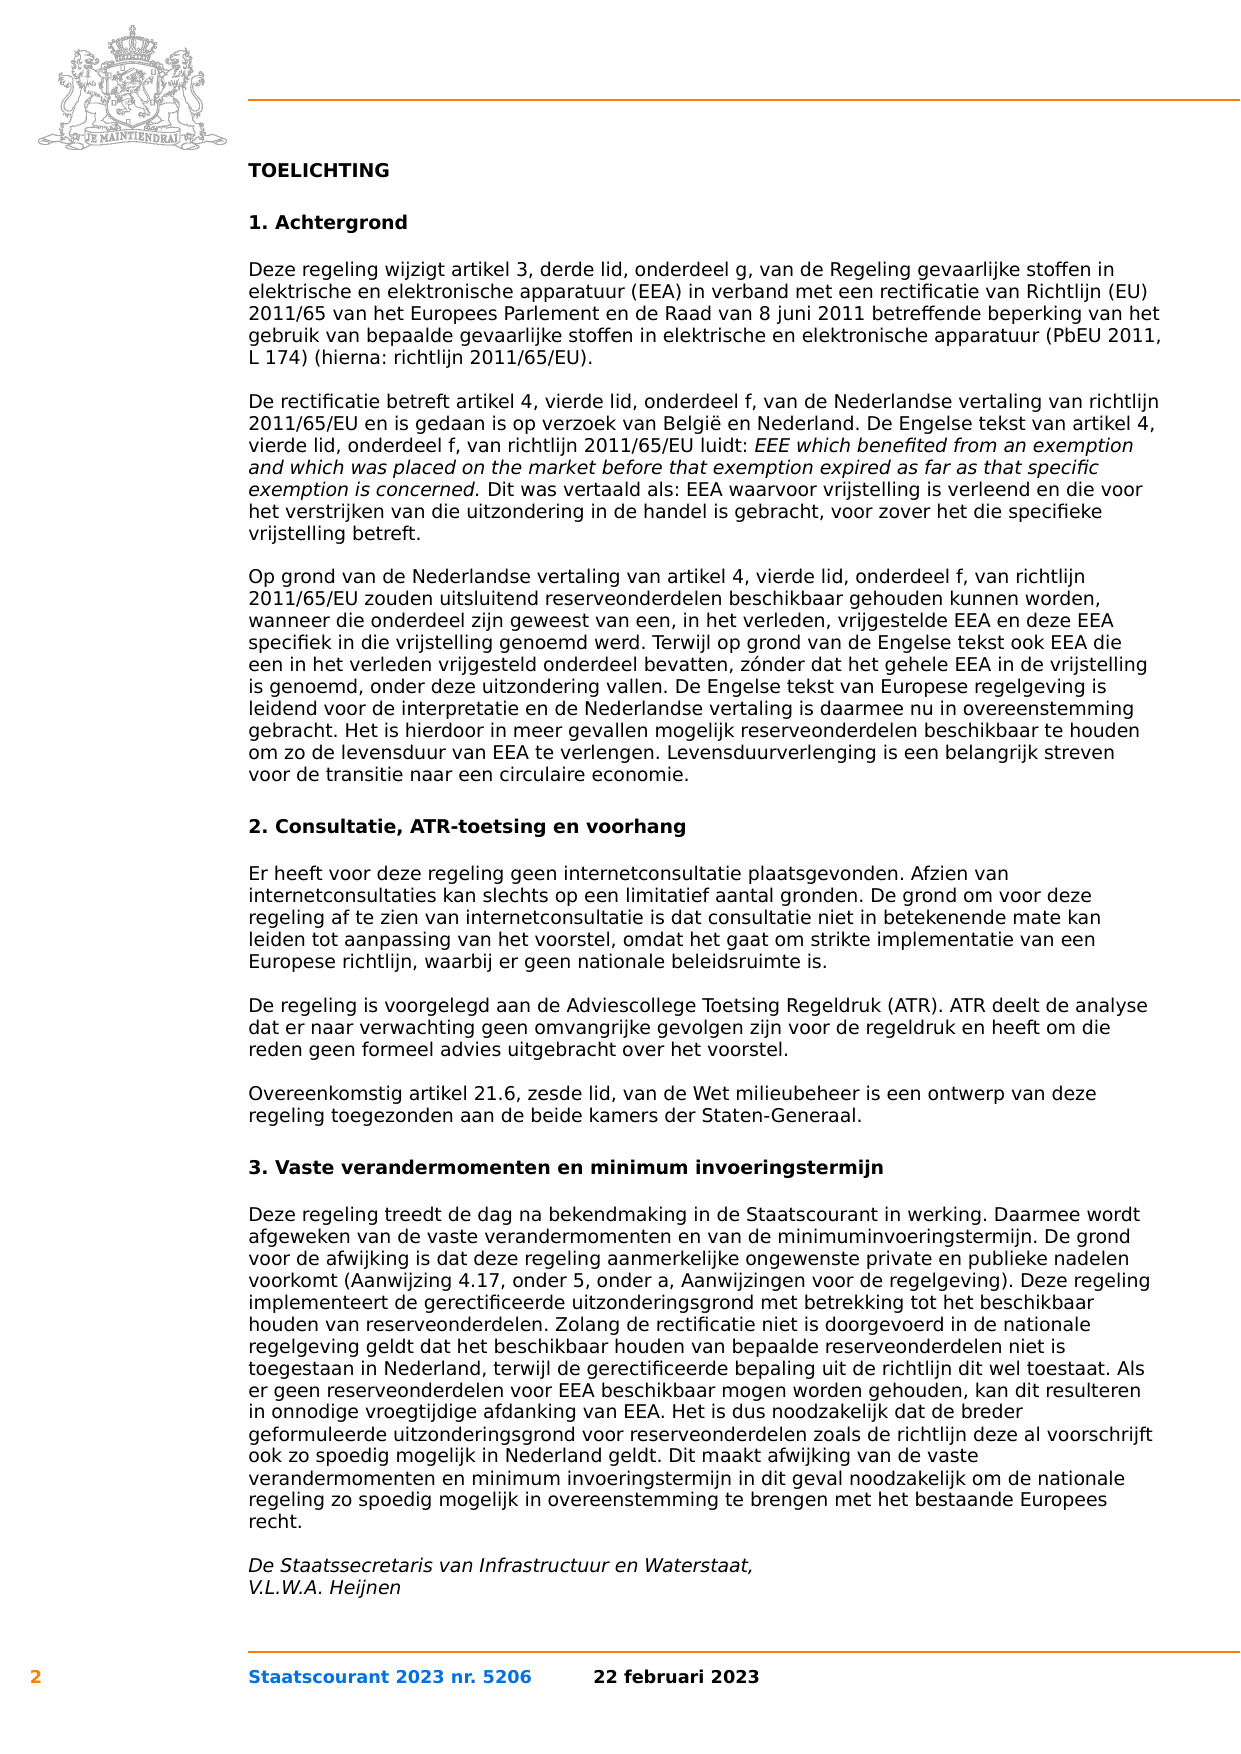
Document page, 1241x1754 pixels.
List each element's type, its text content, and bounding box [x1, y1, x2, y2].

text Overeenkomstig artikel 21.6, zesde lid, van de Wet milieubeheer is een ontwerp van deze regeling toegezonden aan de beide kamers der Staten-Generaal. [248, 1083, 1163, 1127]
subtitle 1. Achtergrond [248, 212, 1163, 234]
subtitle 3. Vaste verandermomenten en minimum invoeringstermijn [248, 1157, 1163, 1179]
text Op grond van de Nederlandse vertaling van artikel 4, vierde lid, onderdeel f, van richtlijn 2011/65/EU zouden uitsluitend reserveonderdelen beschikbaar gehouden kunnen worden, wanneer die onderdeel zijn geweest van een, in het verleden, vrijgestelde EEA en deze EEA specifiek in die vrijstelling genoemd werd. Terwijl op grond van de Engelse tekst ook EEA die een in het verleden vrijgesteld onderdeel bevatten, zónder dat het gehele EEA in de vrijstelling is genoemd, onder deze uitzondering vallen. De Engelse tekst van Europese regelgeving is leidend voor de interpretatie en de Nederlandse vertaling is daarmee nu in overeenstemming gebracht. Het is hierdoor in meer gevallen mogelijk reserveonderdelen beschikbaar te houden om zo de levensduur van EEA te verlengen. Levensduurverlenging is een belangrijk streven voor de transitie naar een circulaire economie. [248, 566, 1163, 786]
subtitle TOELICHTING [248, 160, 1163, 182]
text Deze regeling wijzigt artikel 3, derde lid, onderdeel g, van de Regeling gevaarlijke stoffen in elektrische en elektronische apparatuur (EEA) in verband met een rectificatie van Richtlijn (EU) 2011/65 van het Europees Parlement en de Raad van 8 juni 2011 betreffende beperking van het gebruik van bepaalde gevaarlijke stoffen in elektrische en elektronische apparatuur (PbEU 2011, L 174) (hierna: richtlijn 2011/65/EU). [248, 259, 1163, 369]
text Er heeft voor deze regeling geen internetconsultatie plaatsgevonden. Afzien van internetconsultaties kan slechts op een limitatief aantal gronden. De grond om voor deze regeling af te zien van internetconsultatie is dat consultatie niet in betekenende mate kan leiden tot aanpassing van het voorstel, omdat het gaat om strikte implementatie van een Europese richtlijn, waarbij er geen nationale beleidsruimte is. [248, 863, 1163, 973]
text De regeling is voorgelegd aan de Adviescollege Toetsing Regeldruk (ATR). ATR deelt de analyse dat er naar verwachting geen omvangrijke gevolgen zijn voor de regeldruk en heeft om die reden geen formeel advies uitgebracht over het voorstel. [248, 995, 1163, 1061]
text Deze regeling treedt de dag na bekendmaking in de Staatscourant in werking. Daarmee wordt afgeweken van de vaste verandermomenten en van de minimuminvoeringstermijn. De grond voor de afwijking is dat deze regeling aanmerkelijke ongewenste private en publieke nadelen voorkomt (Aanwijzing 4.17, onder 5, onder a, Aanwijzingen voor de regelgeving). Deze regeling implementeert de gerectificeerde uitzonderingsgrond met betrekking tot het beschikbaar houden van reserveonderdelen. Zolang de rectificatie niet is doorgevoerd in de nationale regelgeving geldt dat het beschikbaar houden van bepaalde reserveonderdelen niet is toegestaan in Nederland, terwijl de gerectificeerde bepaling uit de richtlijn dit wel toestaat. Als er geen reserveonderdelen voor EEA beschikbaar mogen worden gehouden, kan dit resulteren in onnodige vroegtijdige afdanking van EEA. Het is dus noodzakelijk dat de breder geformuleerde uitzonderingsgrond voor reserveonderdelen zoals de richtlijn deze al voorschrijft ook zo spoedig mogelijk in Nederland geldt. Dit maakt afwijking van de vaste verandermomenten en minimum invoeringstermijn in dit geval noodzakelijk om de nationale regeling zo spoedig mogelijk in overeenstemming te brengen met het bestaande Europees recht. [248, 1204, 1163, 1533]
subtitle 2. Consultatie, ATR-toetsing en voorhang [248, 816, 1163, 838]
text De Staatssecretaris van Infrastructuur en Waterstaat, V.L.W.A. Heijnen [248, 1555, 1163, 1599]
picture [38, 25, 227, 150]
text De rectificatie betreft artikel 4, vierde lid, onderdeel f, van de Nederlandse vertaling van richtlijn 2011/65/EU en is gedaan is op verzoek van België en Nederland. De Engelse tekst van artikel 4, vierde lid, onderdeel f, van richtlijn 2011/65/EU luidt: EEE which benefited from an exemption and which was placed on the market before that exemption expired as far as that specific exemption is concerned. Dit was vertaald als: EEA waarvoor vrijstelling is verleend en die voor het verstrijken van die uitzondering in de handel is gebracht, voor zover het die specifieke vrijstelling betreft. [248, 391, 1163, 544]
